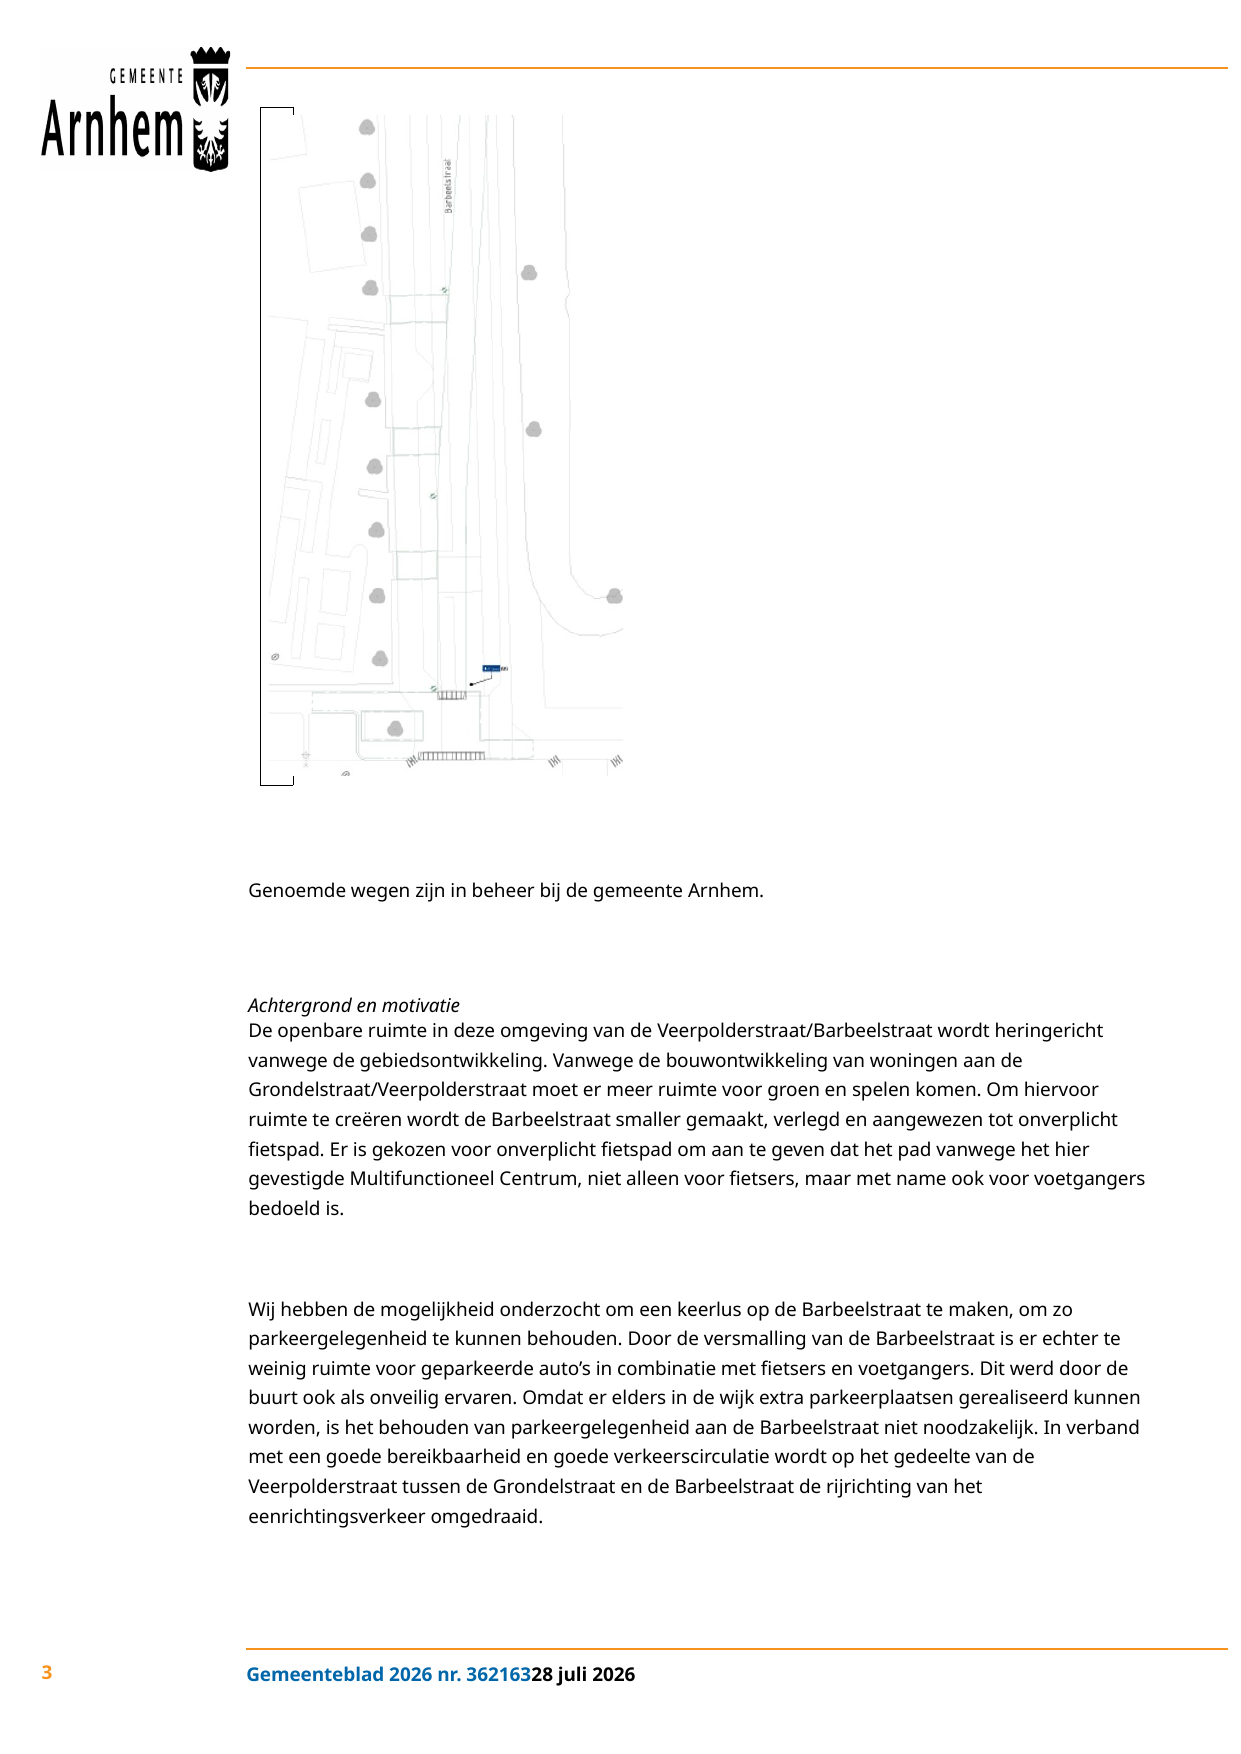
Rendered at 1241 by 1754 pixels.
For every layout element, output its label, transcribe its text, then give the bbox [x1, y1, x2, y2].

text De openbare ruimte in deze omgeving van de Veerpolderstraat/Barbeelstraat wordt heringericht vanwege de gebiedsontwikkeling. Vanwege de bouwontwikkeling van woningen aan de Grondelstraat/Veerpolderstraat moet er meer ruimte voor groen en spelen komen. Om hiervoor ruimte te creëren wordt de Barbeelstraat smaller gemaakt, verlegd en aangewezen tot onverplicht fietspad. Er is gekozen voor onverplicht fietspad om aan te geven dat het pad vanwege het hier gevestigde Multifunctioneel Centrum, niet alleen voor fietsers, maar met name ook voor voetgangers bedoeld is. [248, 1017, 1152, 1221]
text Achtergrond en motivatie [248, 992, 1152, 1017]
text Genoemde wegen zijn in beheer bij de gemeente Arnhem. [248, 877, 1152, 903]
text Wij hebben de mogelijkheid onderzocht om een keerlus op de Barbeelstraat te maken, om zo parkeergelegenheid te kunnen behouden. Door de versmalling van de Barbeelstraat is er echter te weinig ruimte voor geparkeerde auto’s in combinatie met fietsers en voetgangers. Dit werd door de buurt ook als onveilig ervaren. Omdat er elders in de wijk extra parkeerplaatsen gerealiseerd kunnen worden, is het behouden van parkeergelegenheid aan de Barbeelstraat niet noodzakelijk. In verband met een goede bereikbaarheid en goede verkeerscirculatie wordt op het gedeelte van de Veerpolderstraat tussen de Grondelstraat en de Barbeelstraat de rijrichting van het eenrichtingsverkeer omgedraaid. [248, 1296, 1152, 1529]
picture [268, 115, 624, 776]
picture [41, 47, 231, 172]
